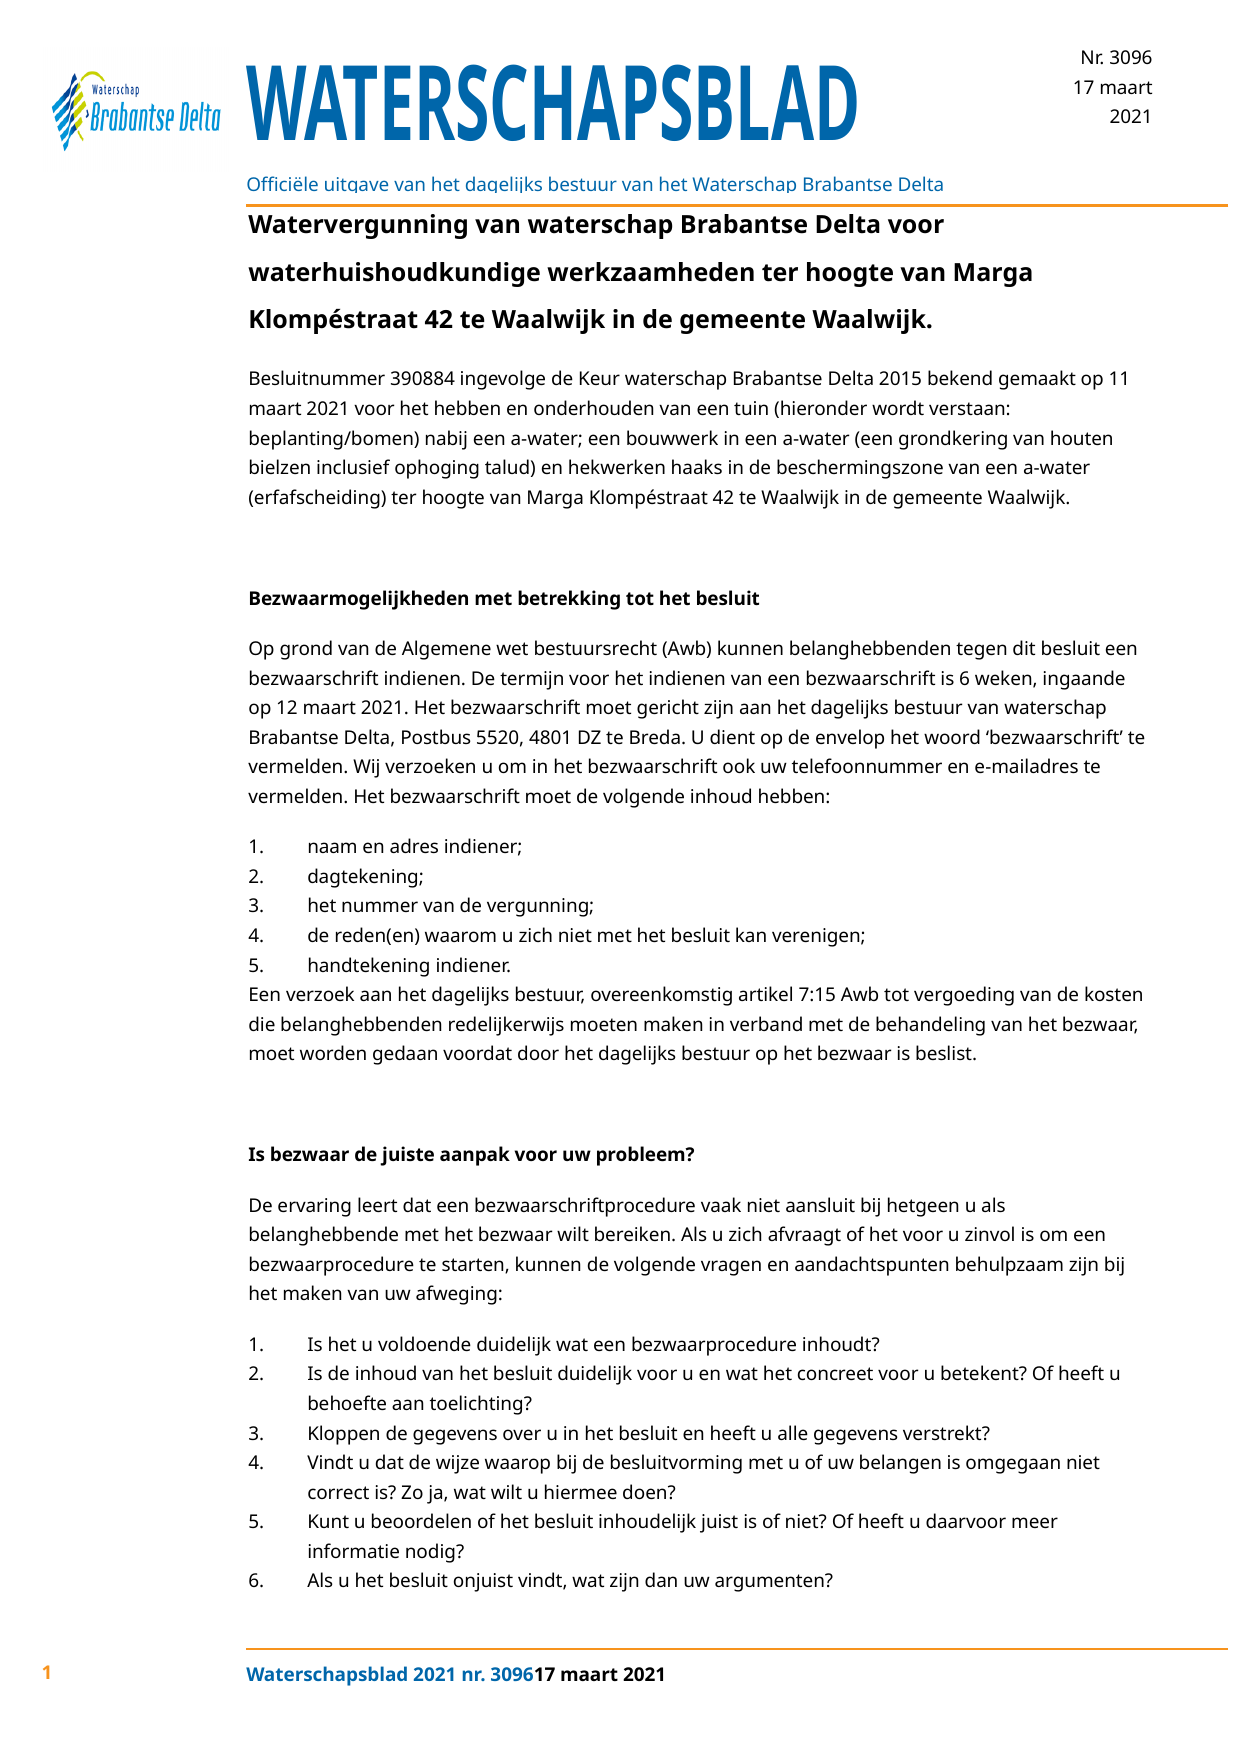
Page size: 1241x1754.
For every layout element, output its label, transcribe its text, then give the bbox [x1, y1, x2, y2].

list Is het u voldoende duidelijk wat een bezwaarprocedure inhoudt? [248, 1331, 1152, 1357]
list Is de inhoud van het besluit duidelijk voor u en wat het concreet voor u betekent? Of heeft u behoefte aan toelichting? [248, 1361, 1152, 1416]
text De ervaring leert dat een bezwaarschriftprocedure vaak niet aansluit bij hetgeen u als belanghebbende met het bezwaar wilt bereiken. Als u zich afvraagt of het voor u zinvol is om een bezwaarprocedure te starten, kunnen de volgende vragen en aandachtspunten behulpzaam zijn bij het maken van uw afweging: [248, 1192, 1152, 1306]
text Is bezwaar de juiste aanpak voor uw probleem? [248, 1141, 1152, 1167]
list Vindt u dat de wijze waarop bij de besluitvorming met u of uw belangen is omgegaan niet correct is? Zo ja, wat wilt u hiermee doen? [248, 1449, 1152, 1504]
picture [41, 47, 231, 172]
list handtekening indiener. [248, 952, 1152, 977]
list dagtekening; [248, 863, 1152, 889]
list Kunt u beoordelen of het besluit inhoudelijk juist is of niet? Of heeft u daarvoor meer informatie nodig? [248, 1508, 1152, 1564]
list Als u het besluit onjuist vindt, wat zijn dan uw argumenten? [248, 1568, 1152, 1593]
list Kloppen de gegevens over u in het besluit en heeft u alle gegevens verstrekt? [248, 1420, 1152, 1445]
text Watervergunning van waterschap Brabantse Delta voor waterhuishoudkundige werkzaamheden ter hoogte van Marga Klompéstraat 42 te Waalwijk in de gemeente Waalwijk. [248, 207, 1152, 336]
text Besluitnummer 390884 ingevolge de Keur waterschap Brabantse Delta 2015 bekend gemaakt op 11 maart 2021 voor het hebben en onderhouden van een tuin (hieronder wordt verstaan: beplanting/bomen) nabij een a-water; een bouwwerk in een a-water (een grondkering van houten bielzen inclusief ophoging talud) en hekwerken haaks in de beschermingszone van een a-water (erfafscheiding) ter hoogte van Marga Klompéstraat 42 te Waalwijk in de gemeente Waalwijk. [248, 366, 1152, 509]
text Een verzoek aan het dagelijks bestuur, overeenkomstig artikel 7:15 Awb tot vergoeding van de kosten die belanghebbenden redelijkerwijs moeten maken in verband met de behandeling van het bezwaar, moet worden gedaan voordat door het dagelijks bestuur op het bezwaar is beslist. [248, 981, 1152, 1066]
list de reden(en) waarom u zich niet met het besluit kan verenigen; [248, 922, 1152, 948]
text Bezwaarmogelijkheden met betrekking tot het besluit [248, 585, 1152, 610]
text Op grond van de Algemene wet bestuursrecht (Awb) kunnen belanghebbenden tegen dit besluit een bezwaarschrift indienen. De termijn voor het indienen van een bezwaarschrift is 6 weken, ingaande op 12 maart 2021. Het bezwaarschrift moet gericht zijn aan het dagelijks bestuur van waterschap Brabantse Delta, Postbus 5520, 4801 DZ te Breda. U dient op de envelop het woord ‘bezwaarschrift’ te vermelden. Wij verzoeken u om in het bezwaarschrift ook uw telefoonnummer en e‑mailadres te vermelden. Het bezwaarschrift moet de volgende inhoud hebben: [248, 635, 1152, 809]
list naam en adres indiener; [248, 833, 1152, 859]
list het nummer van de vergunning; [248, 893, 1152, 918]
